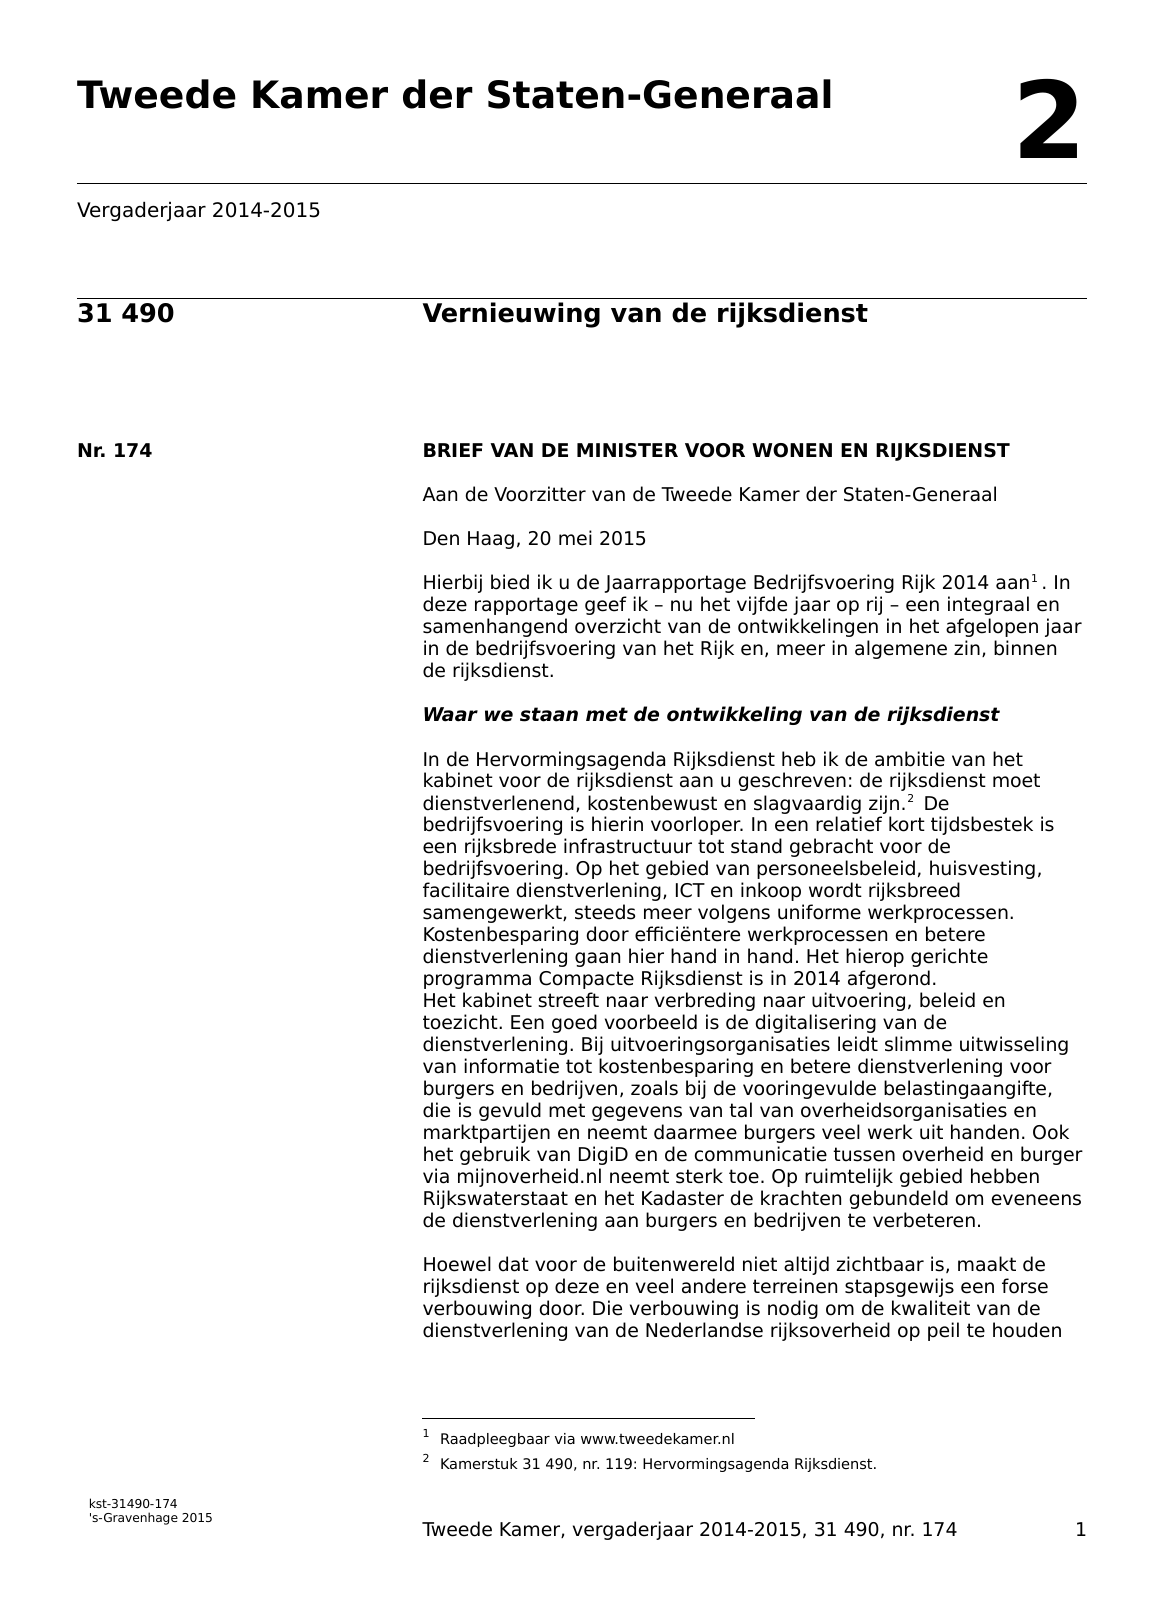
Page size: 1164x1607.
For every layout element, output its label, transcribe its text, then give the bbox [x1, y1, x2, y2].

text kst-31490-174 [88, 1497, 323, 1511]
table_header 2 [886, 59, 1087, 183]
table_cell Vergaderjaar 2014-2015 [77, 184, 1087, 298]
subtitle Waar we staan met de ontwikkeling van de rijksdienst [422, 704, 1087, 726]
subtitle 31 490 Vernieuwing van de rijksdienst [77, 299, 1087, 329]
text Kamerstuk 31 490, nr. 119: Hervormingsagenda Rijksdienst. [422, 1452, 1087, 1474]
text 's-Gravenhage 2015 [88, 1511, 323, 1525]
text Den Haag, 20 mei 2015 [422, 528, 1087, 550]
table_header Tweede Kamer der Staten-Generaal [77, 59, 886, 183]
text Hoewel dat voor de buitenwereld niet altijd zichtbaar is, maakt de rijksdienst op deze en veel andere terreinen stapsgewijs een forse verbouwing door. Die verbouwing is nodig om de kwaliteit van de dienstverlening van de Nederlandse rijksoverheid op peil te houden [422, 1254, 1087, 1342]
text Aan de Voorzitter van de Tweede Kamer der Staten-Generaal [422, 484, 1087, 506]
subtitle Nr. 174 BRIEF VAN DE MINISTER VOOR WONEN EN RIJKSDIENST [77, 440, 1087, 462]
text Raadpleegbaar via www.tweedekamer.nl [422, 1427, 1087, 1449]
text Hierbij bied ik u de Jaarrapportage Bedrijfsvoering Rijk 2014 aan. In deze rapportage geef ik – nu het vijfde jaar op rij – een integraal en samenhangend overzicht van de ontwikkelingen in het afgelopen jaar in de bedrijfsvoering van het Rijk en, meer in algemene zin, binnen de rijksdienst. [422, 572, 1087, 682]
text In de Hervormingsagenda Rijksdienst heb ik de ambitie van het kabinet voor de rijksdienst aan u geschreven: de rijksdienst moet dienstverlenend, kostenbewust en slagvaardig zijn. De bedrijfsvoering is hierin voorloper. In een relatief kort tijdsbestek is een rijksbrede infrastructuur tot stand gebracht voor de bedrijfsvoering. Op het gebied van personeelsbeleid, huisvesting, facilitaire dienstverlening, ICT en inkoop wordt rijksbreed samengewerkt, steeds meer volgens uniforme werkprocessen. Kostenbesparing door efficiëntere werkprocessen en betere dienstverlening gaan hier hand in hand. Het hierop gerichte programma Compacte Rijksdienst is in 2014 afgerond. [422, 748, 1087, 990]
text Het kabinet streeft naar verbreding naar uitvoering, beleid en toezicht. Een goed voorbeeld is de digitalisering van de dienstverlening. Bij uitvoeringsorganisaties leidt slimme uitwisseling van informatie tot kostenbesparing en betere dienstverlening voor burgers en bedrijven, zoals bij de vooringevulde belastingaangifte, die is gevuld met gegevens van tal van overheidsorganisaties en marktpartijen en neemt daarmee burgers veel werk uit handen. Ook het gebruik van DigiD en de communicatie tussen overheid en burger via mijnoverheid.nl neemt sterk toe. Op ruimtelijk gebied hebben Rijkswaterstaat en het Kadaster de krachten gebundeld om eveneens de dienstverlening aan burgers en bedrijven te verbeteren. [422, 990, 1087, 1232]
